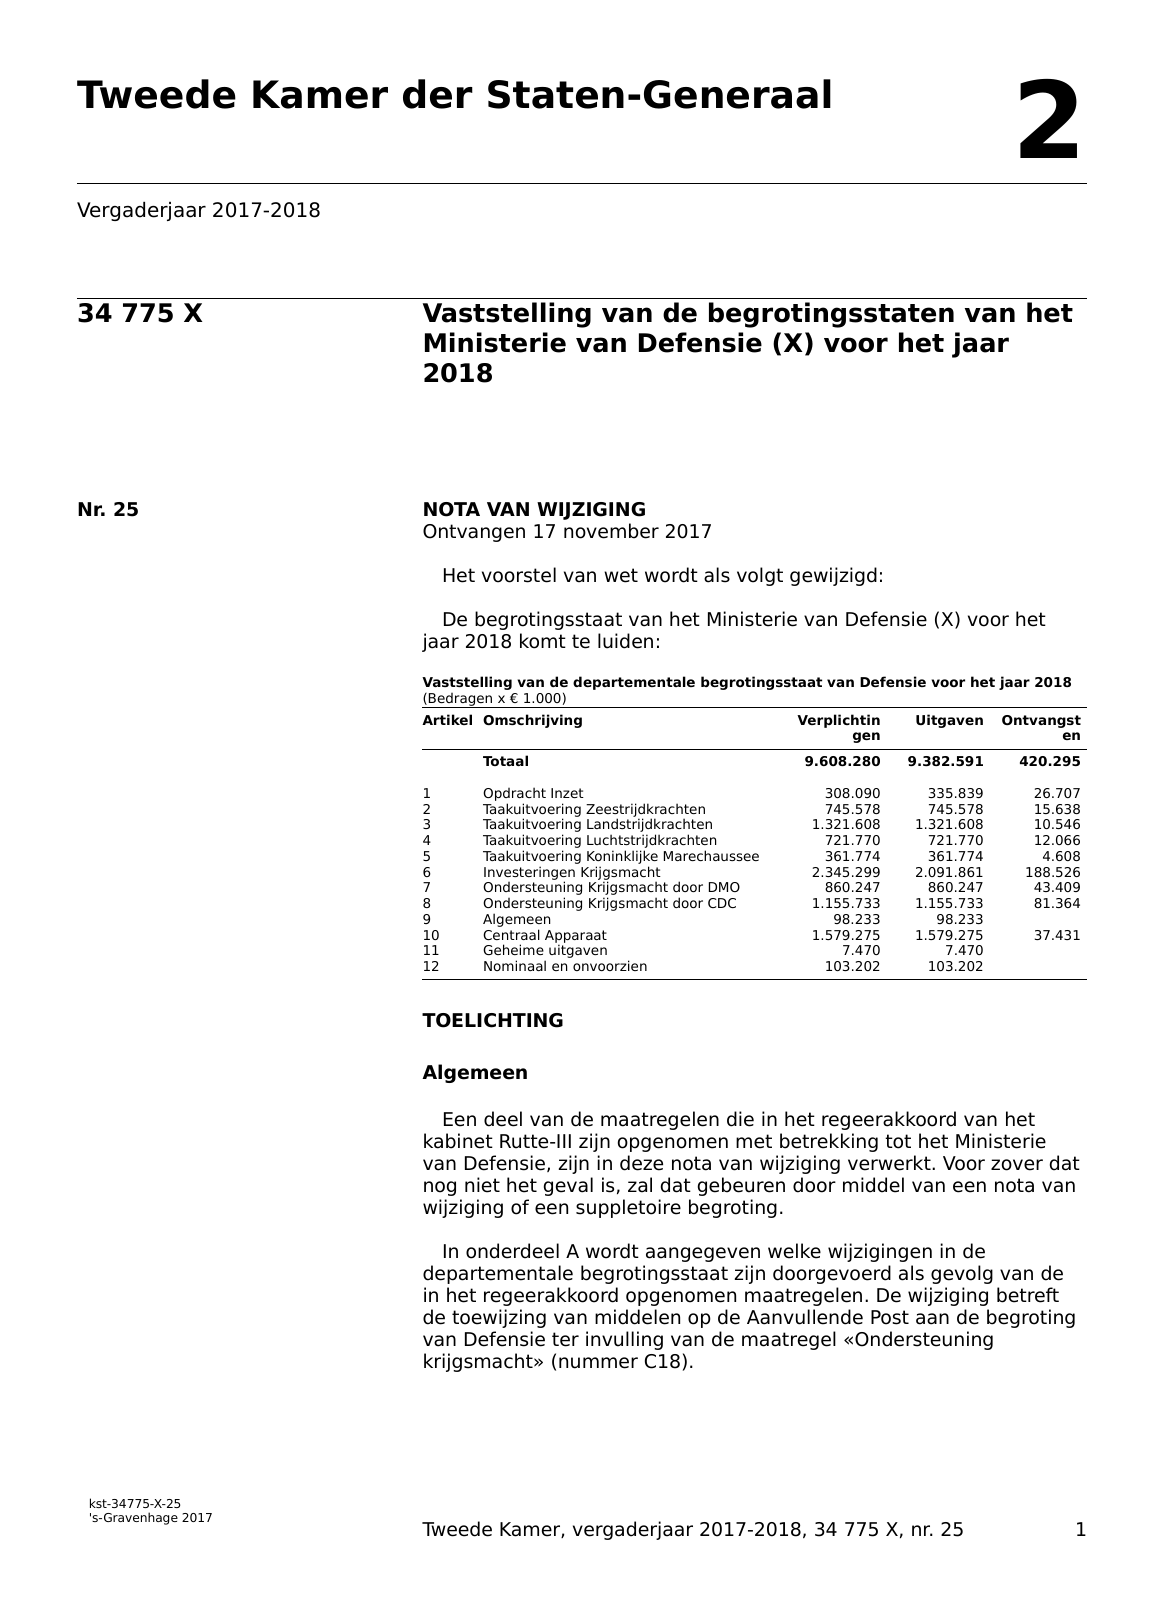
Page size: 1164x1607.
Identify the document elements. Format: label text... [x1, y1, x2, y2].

table_header 2 [886, 59, 1087, 183]
table_cell 11 [422, 943, 477, 959]
text In onderdeel A wordt aangegeven welke wijzigingen in de departementale begrotingsstaat zijn doorgevoerd als gevolg van de in het regeerakkoord opgenomen maatregelen. De wijziging betreft de toewijzing van middelen op de Aanvullende Post aan de begroting van Defensie ter invulling van de maatregel «Ondersteuning krijgsmacht» (nummer C18). [422, 1241, 1087, 1373]
table_cell Ondersteuning Krijgsmacht door DMO [477, 880, 783, 896]
table_cell 15.638 [990, 801, 1087, 817]
table_header Tweede Kamer der Staten-Generaal [77, 59, 886, 183]
table_cell Omschrijving [477, 708, 783, 748]
table_cell 745.578 [886, 801, 989, 817]
table_cell Algemeen [477, 912, 783, 927]
table_cell 4 [422, 833, 477, 849]
table_cell [886, 770, 989, 786]
table_cell 12 [422, 959, 477, 979]
text 's-Gravenhage 2017 [88, 1511, 323, 1525]
table_cell 335.839 [886, 786, 989, 801]
subtitle Nr. 25 NOTA VAN WIJZIGING [77, 499, 1087, 521]
table_cell [990, 770, 1087, 786]
table_cell Ontvangsten [990, 708, 1087, 748]
table_cell 4.608 [990, 849, 1087, 864]
table_cell 37.431 [990, 927, 1087, 943]
table_cell 721.770 [886, 833, 989, 849]
table_cell [990, 912, 1087, 927]
text Het voorstel van wet wordt als volgt gewijzigd: [422, 565, 1087, 587]
subtitle Algemeen [422, 1062, 1087, 1084]
table_cell 10 [422, 927, 477, 943]
table_cell Geheime uitgaven [477, 943, 783, 959]
table_cell 1.155.733 [783, 896, 886, 912]
table_cell 5 [422, 849, 477, 864]
table_cell 12.066 [990, 833, 1087, 849]
table_header Vaststelling van de departementale begrotingsstaat van Defensie voor het jaar 2018 (Bedragen x € 1.000) [422, 675, 1087, 707]
table_cell Vergaderjaar 2017-2018 [77, 184, 1087, 298]
table_cell 6 [422, 864, 477, 880]
table_cell 3 [422, 817, 477, 833]
table_cell Taakuitvoering Luchtstrijdkrachten [477, 833, 783, 849]
table_cell 2.091.861 [886, 864, 989, 880]
table_cell 860.247 [783, 880, 886, 896]
text kst-34775-X-25 [88, 1497, 323, 1511]
table_cell 98.233 [886, 912, 989, 927]
table_cell [422, 770, 477, 786]
table_cell 81.364 [990, 896, 1087, 912]
text Ontvangen 17 november 2017 [422, 521, 1087, 543]
table_cell 1.321.608 [783, 817, 886, 833]
table_cell 43.409 [990, 880, 1087, 896]
table_cell 10.546 [990, 817, 1087, 833]
table_cell [783, 770, 886, 786]
table_cell 7.470 [783, 943, 886, 959]
table_cell 103.202 [783, 959, 886, 979]
subtitle 34 775 X Vaststelling van de begrotingsstaten van het Ministerie van Defensie (X) voor het jaar 2018 [77, 299, 1087, 388]
table_cell Centraal Apparaat [477, 927, 783, 943]
table_cell 7 [422, 880, 477, 896]
table_cell 1.155.733 [886, 896, 989, 912]
table_cell Ondersteuning Krijgsmacht door CDC [477, 896, 783, 912]
table_cell 7.470 [886, 943, 989, 959]
table_cell 308.090 [783, 786, 886, 801]
table_cell 860.247 [886, 880, 989, 896]
table_cell 8 [422, 896, 477, 912]
table_cell 1.579.275 [783, 927, 886, 943]
table_cell Totaal [477, 750, 783, 770]
table_cell 1.579.275 [886, 927, 989, 943]
table_cell [990, 943, 1087, 959]
table_cell 9.382.591 [886, 750, 989, 770]
table_cell [477, 770, 783, 786]
table_cell 103.202 [886, 959, 989, 979]
table_cell 361.774 [783, 849, 886, 864]
table_cell 745.578 [783, 801, 886, 817]
text De begrotingsstaat van het Ministerie van Defensie (X) voor het jaar 2018 komt te luiden: [422, 609, 1087, 653]
table_cell Verplichtingen [783, 708, 886, 748]
table_cell 1 [422, 786, 477, 801]
table_cell 2.345.299 [783, 864, 886, 880]
table_cell 721.770 [783, 833, 886, 849]
table_cell 188.526 [990, 864, 1087, 880]
table_cell [422, 750, 477, 770]
table_cell [990, 959, 1087, 979]
table_cell Taakuitvoering Landstrijdkrachten [477, 817, 783, 833]
table_cell Investeringen Krijgsmacht [477, 864, 783, 880]
table_cell Artikel [422, 708, 477, 748]
table_cell 26.707 [990, 786, 1087, 801]
table_cell 420.295 [990, 750, 1087, 770]
table_cell Taakuitvoering Zeestrijdkrachten [477, 801, 783, 817]
table_cell Taakuitvoering Koninklijke Marechaussee [477, 849, 783, 864]
table_cell 1.321.608 [886, 817, 989, 833]
text Een deel van de maatregelen die in het regeerakkoord van het kabinet Rutte-III zijn opgenomen met betrekking tot het Ministerie van Defensie, zijn in deze nota van wijziging verwerkt. Voor zover dat nog niet het geval is, zal dat gebeuren door middel van een nota van wijziging of een suppletoire begroting. [422, 1109, 1087, 1219]
table_cell Uitgaven [886, 708, 989, 748]
table_cell 361.774 [886, 849, 989, 864]
table_cell Opdracht Inzet [477, 786, 783, 801]
table_cell 9.608.280 [783, 750, 886, 770]
table_cell 2 [422, 801, 477, 817]
table_cell 98.233 [783, 912, 886, 927]
table_cell 9 [422, 912, 477, 927]
subtitle TOELICHTING [422, 1010, 1087, 1032]
table_cell Nominaal en onvoorzien [477, 959, 783, 979]
